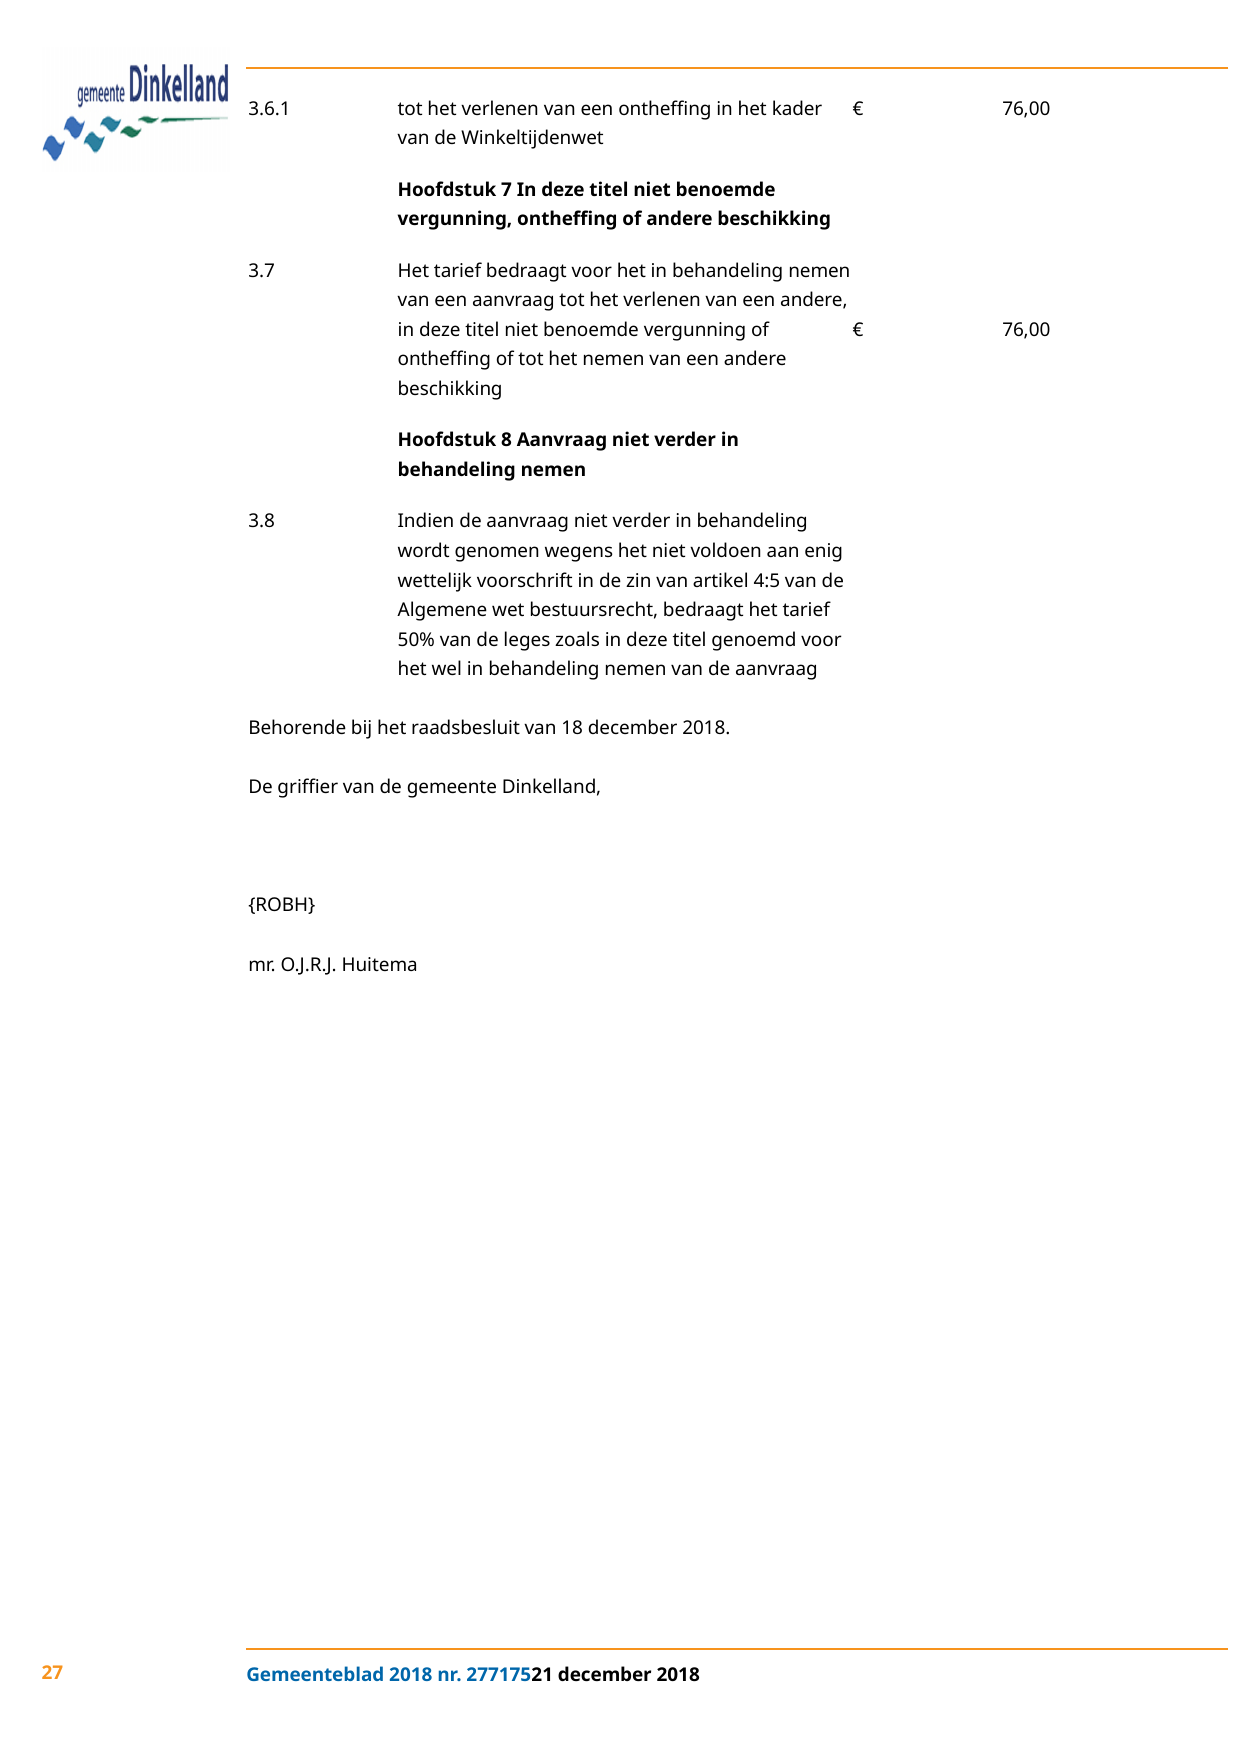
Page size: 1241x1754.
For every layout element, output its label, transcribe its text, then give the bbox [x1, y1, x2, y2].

text mr. O.J.R.J. Huitema [248, 951, 1152, 977]
table_cell [1002, 150, 1152, 176]
table_cell [1002, 176, 1152, 231]
table_cell [1002, 427, 1152, 482]
table_cell 3.6.1 [248, 95, 397, 150]
table_cell [248, 401, 397, 427]
table_cell € [853, 95, 1002, 150]
table_cell [248, 150, 397, 176]
table_cell Hoofdstuk 8 Aanvraag niet verder in behandeling nemen [398, 427, 852, 482]
table_cell [398, 231, 852, 257]
table_cell [853, 401, 1002, 427]
table_cell [853, 427, 1002, 482]
table_cell [398, 150, 852, 176]
table_cell [853, 482, 1002, 508]
table_cell Het tarief bedraagt voor het in behandeling nemen van een aanvraag tot het verlenen van een andere, in deze titel niet benoemde vergunning of ontheffing of tot het nemen van een andere beschikking [398, 257, 852, 401]
text {ROBH} [248, 892, 1152, 917]
table_cell € [853, 257, 1002, 401]
table_cell [248, 231, 397, 257]
table_cell 3.7 [248, 257, 397, 401]
table_cell [398, 482, 852, 508]
table_cell [1002, 401, 1152, 427]
text Behorende bij het raadsbesluit van 18 december 2018. [248, 714, 1152, 740]
table_cell Hoofdstuk 7 In deze titel niet benoemde vergunning, ontheffing of andere beschikking [398, 176, 852, 231]
table_cell [1002, 482, 1152, 508]
table_cell [248, 482, 397, 508]
table_cell [853, 176, 1002, 231]
table_cell [248, 176, 397, 231]
table_cell [1002, 508, 1152, 681]
table_cell tot het verlenen van een ontheffing in het kader van de Winkeltijdenwet [398, 95, 852, 150]
picture [41, 47, 231, 172]
text De griffier van de gemeente Dinkelland, [248, 773, 1152, 799]
table_cell 3.8 [248, 508, 397, 681]
table_cell 76,00 [1002, 95, 1152, 150]
table_cell Indien de aanvraag niet verder in behandeling wordt genomen wegens het niet voldoen aan enig wettelijk voorschrift in de zin van artikel 4:5 van de Algemene wet bestuursrecht, bedraagt het tarief 50% van de leges zoals in deze titel genoemd voor het wel in behandeling nemen van de aanvraag [398, 508, 852, 681]
table_cell [1002, 231, 1152, 257]
table_cell [248, 427, 397, 482]
table_cell [853, 231, 1002, 257]
table_cell 76,00 [1002, 257, 1152, 401]
table_cell [853, 150, 1002, 176]
table_cell [853, 508, 1002, 681]
table_cell [398, 401, 852, 427]
